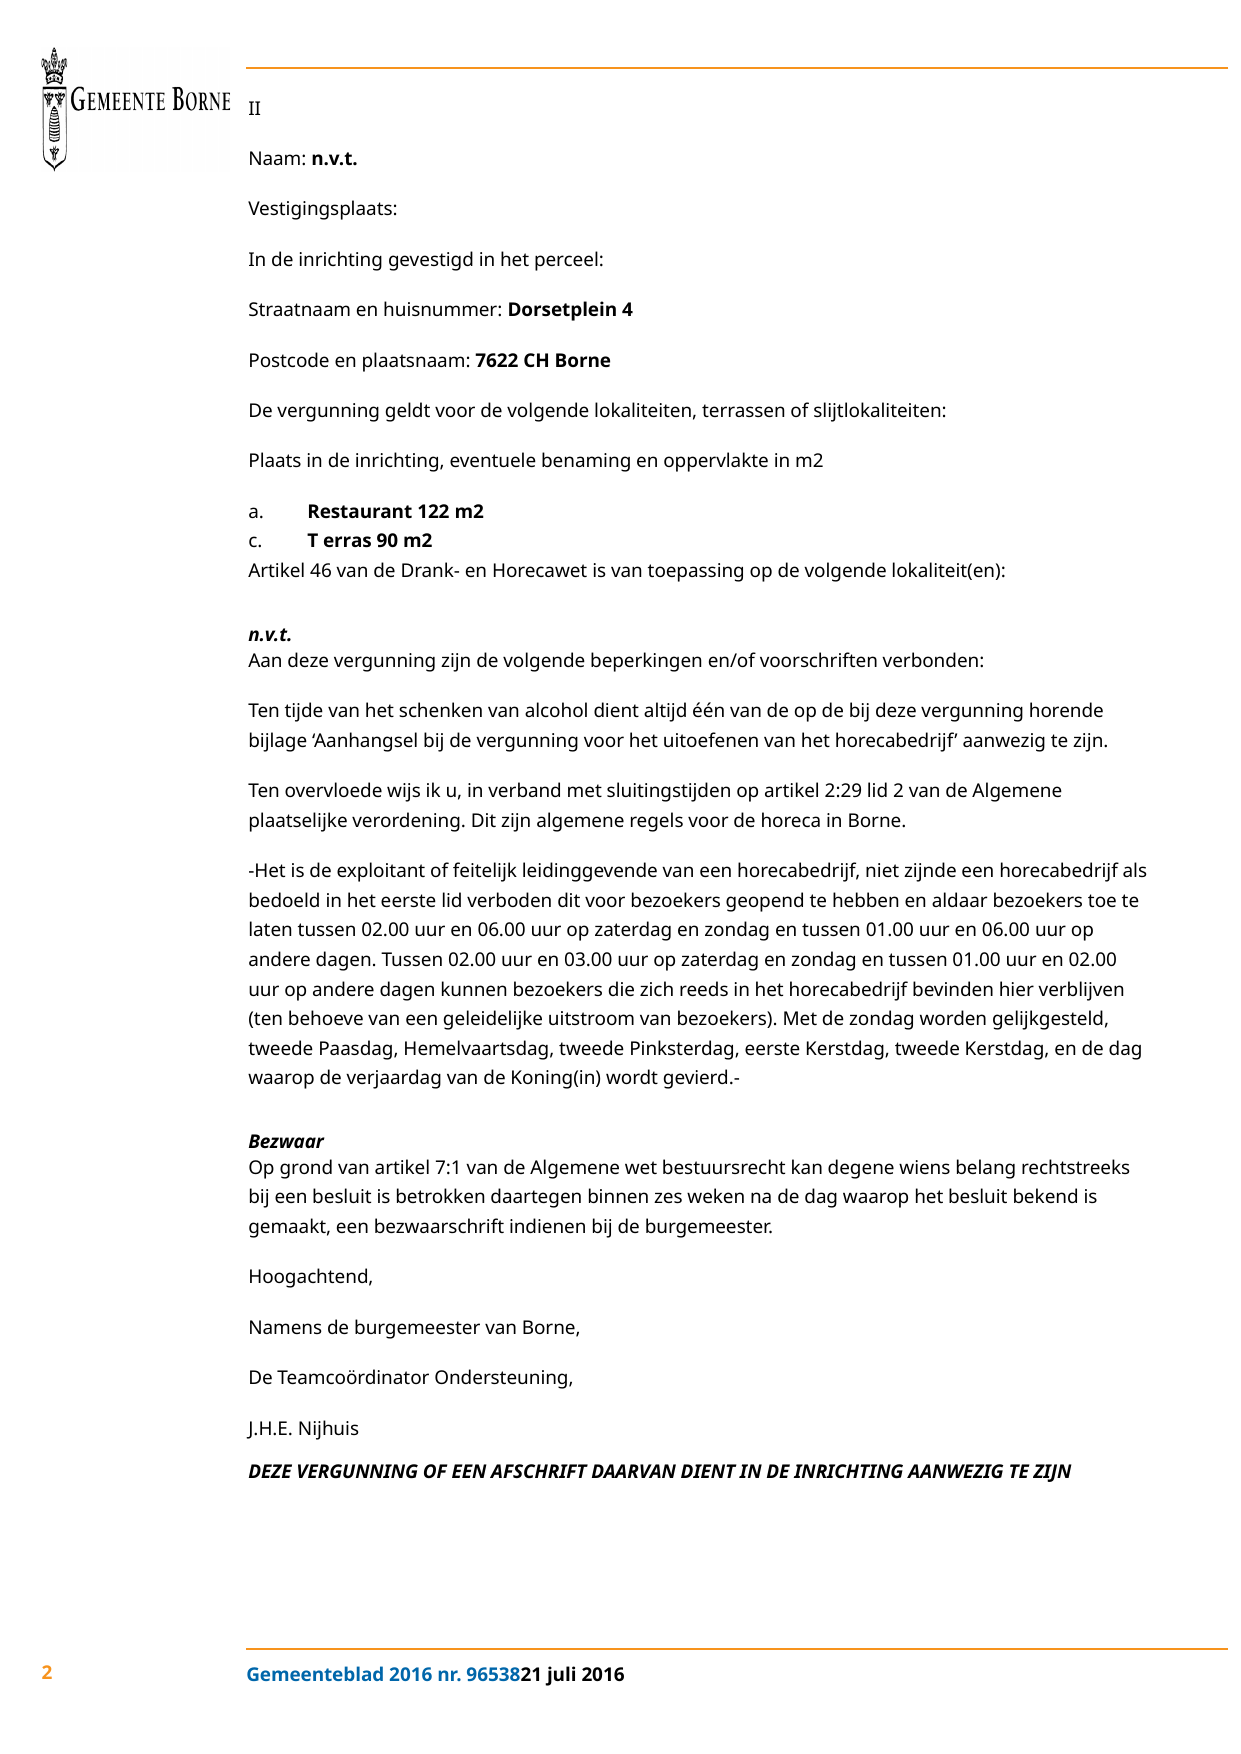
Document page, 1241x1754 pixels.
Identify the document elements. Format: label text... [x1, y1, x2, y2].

picture [41, 47, 231, 172]
text Hoogachtend, [248, 1264, 1152, 1289]
text n.v.t. [248, 621, 1152, 647]
text -Het is de exploitant of feitelijk leidinggevende van een horecabedrijf, niet zijnde een horecabedrijf als bedoeld in het eerste lid verboden dit voor bezoekers geopend te hebben en aldaar bezoekers toe te laten tussen 02.00 uur en 06.00 uur op zaterdag en zondag en tussen 01.00 uur en 06.00 uur op andere dagen. Tussen 02.00 uur en 03.00 uur op zaterdag en zondag en tussen 01.00 uur en 02.00 uur op andere dagen kunnen bezoekers die zich reeds in het horecabedrijf bevinden hier verblijven (ten behoeve van een geleidelijke uitstroom van bezoekers). Met de zondag worden gelijkgesteld, tweede Paasdag, Hemelvaartsdag, tweede Pinksterdag, eerste Kerstdag, tweede Kerstdag, en de dag waarop de verjaardag van de Koning(in) wordt gevierd.- [248, 857, 1152, 1090]
text DEZE VERGUNNING OF EEN AFSCHRIFT DAARVAN DIENT IN DE INRICHTING AANWEZIG TE ZIJN [248, 1458, 1152, 1484]
text Naam: n.v.t. [248, 145, 1152, 171]
text Plaats in de inrichting, eventuele benaming en oppervlakte in m2 [248, 448, 1152, 473]
text J.H.E. Nijhuis [248, 1415, 1152, 1441]
list T erras 90 m2 [248, 528, 1152, 553]
text Artikel 46 van de Drank- en Horecawet is van toepassing op de volgende lokaliteit(en): [248, 557, 1152, 583]
text Straatnaam en huisnummer: Dorsetplein 4 [248, 296, 1152, 322]
text Vestigingsplaats: [248, 196, 1152, 221]
text Ten tijde van het schenken van alcohol dient altijd één van de op de bij deze vergunning horende bijlage ‘Aanhangsel bij de vergunning voor het uitoefenen van het horecabedrijf’ aanwezig te zijn. [248, 697, 1152, 753]
text II [248, 95, 1152, 121]
text De vergunning geldt voor de volgende lokaliteiten, terrassen of slijtlokaliteiten: [248, 397, 1152, 423]
text Aan deze vergunning zijn de volgende beperkingen en/of voorschriften verbonden: [248, 647, 1152, 673]
text Ten overvloede wijs ik u, in verband met sluitingstijden op artikel 2:29 lid 2 van de Algemene plaatselijke verordening. Dit zijn algemene regels voor de horeca in Borne. [248, 777, 1152, 833]
text Postcode en plaatsnaam: 7622 CH Borne [248, 347, 1152, 373]
text Op grond van artikel 7:1 van de Algemene wet bestuursrecht kan degene wiens belang rechtstreeks bij een besluit is betrokken daartegen binnen zes weken na de dag waarop het besluit bekend is gemaakt, een bezwaarschrift indienen bij de burgemeester. [248, 1154, 1152, 1239]
list Restaurant 122 m2 [248, 498, 1152, 524]
text In de inrichting gevestigd in het perceel: [248, 246, 1152, 272]
text Namens de burgemeester van Borne, [248, 1314, 1152, 1340]
text Bezwaar [248, 1128, 1152, 1154]
text De Teamcoördinator Ondersteuning, [248, 1364, 1152, 1390]
